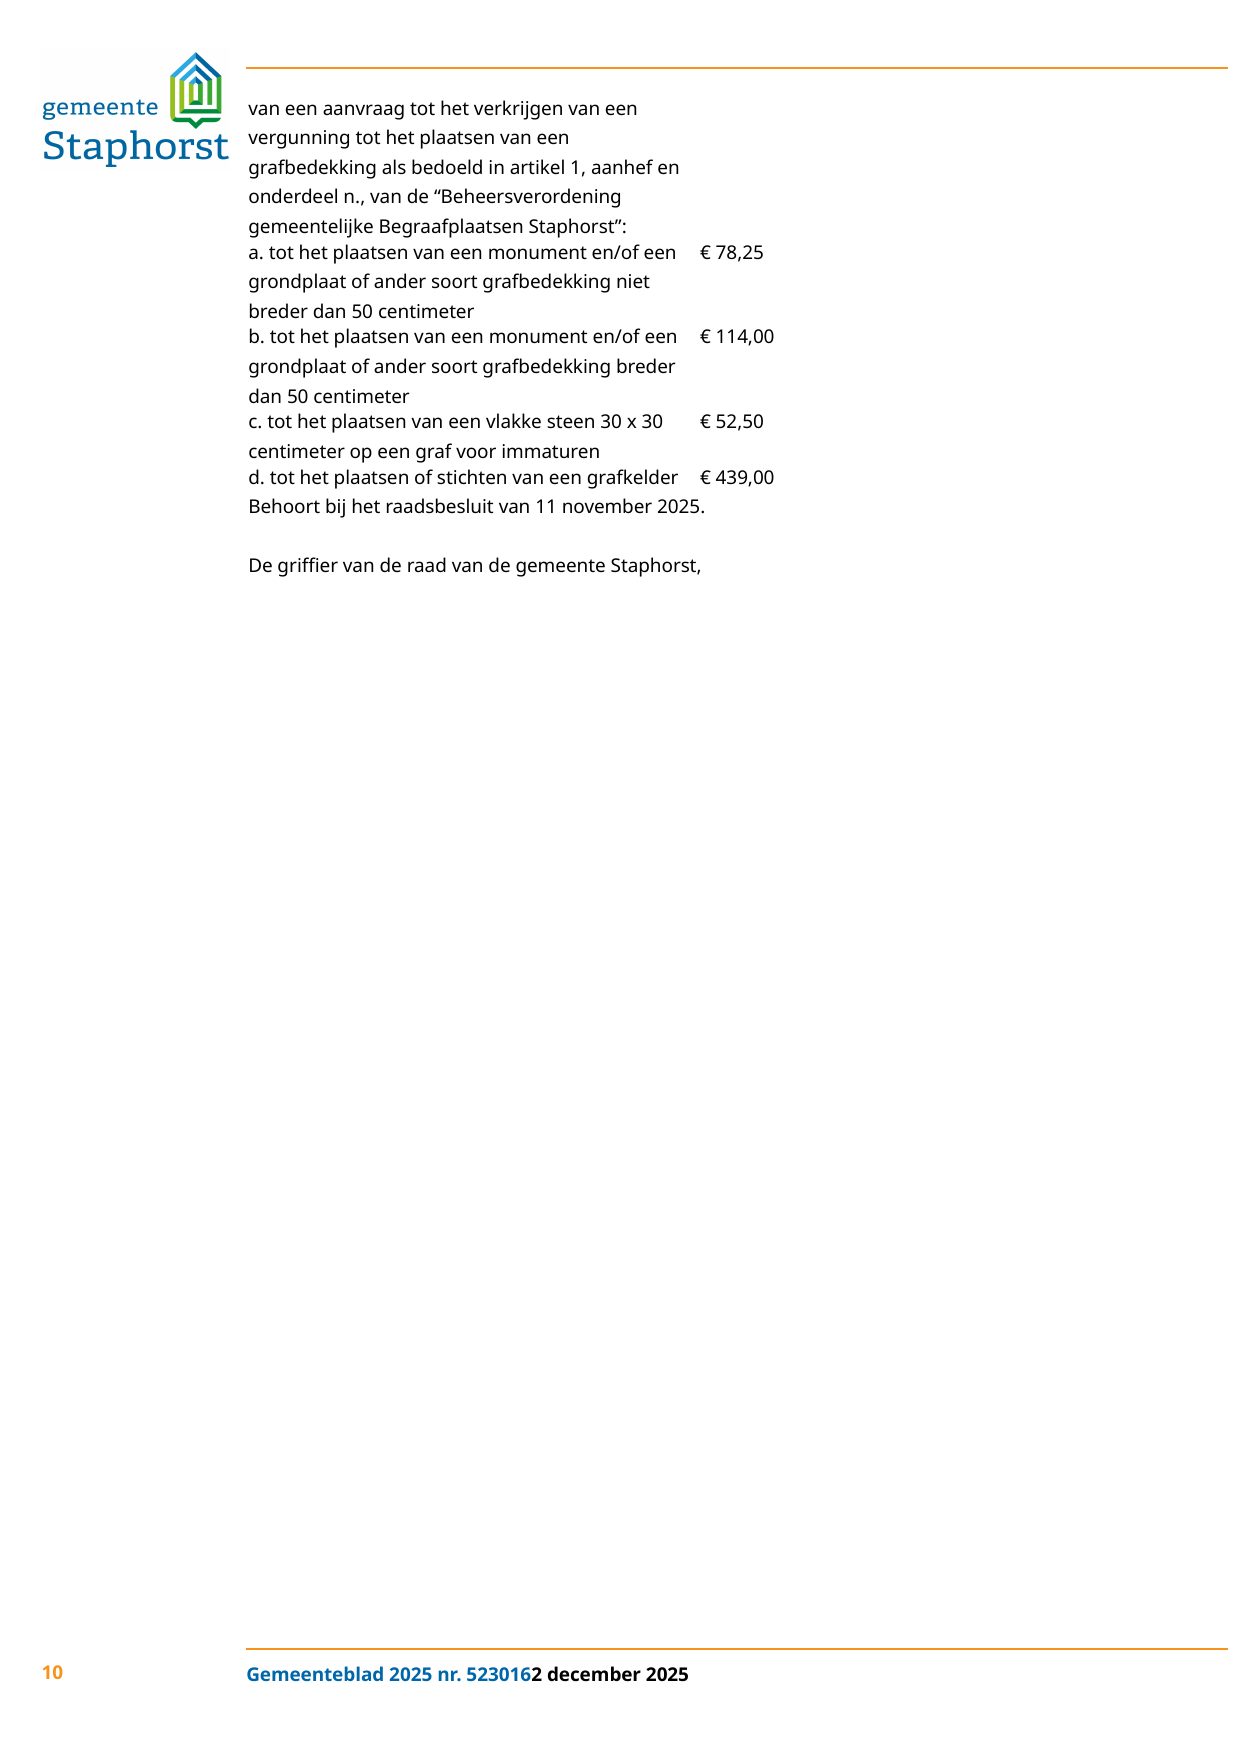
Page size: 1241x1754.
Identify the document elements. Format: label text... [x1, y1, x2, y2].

table_cell b. tot het plaatsen van een monument en/of een grondplaat of ander soort grafbedekking breder dan 50 centimeter [248, 324, 700, 409]
table_cell d. tot het plaatsen of stichten van een grafkelder [248, 464, 700, 490]
text De griffier van de raad van de gemeente Staphorst, [248, 552, 1152, 578]
table_cell c. tot het plaatsen van een vlakke steen 30 x 30 centimeter op een graf voor immaturen [248, 409, 700, 464]
picture [41, 47, 231, 172]
table_cell € 439,00 [700, 464, 1152, 490]
table_cell € 114,00 [700, 324, 1152, 409]
table_cell € 78,25 [700, 239, 1152, 324]
text Behoort bij het raadsbesluit van 11 november 2025. [248, 493, 1152, 519]
table_header [700, 95, 1152, 239]
table_cell a. tot het plaatsen van een monument en/of een grondplaat of ander soort grafbedekking niet breder dan 50 centimeter [248, 239, 700, 324]
table_cell € 52,50 [700, 409, 1152, 464]
table_header van een aanvraag tot het verkrijgen van een vergunning tot het plaatsen van een grafbedekking als bedoeld in artikel 1, aanhef en onderdeel n., van de “Beheersverordening gemeentelijke Begraafplaatsen Staphorst”: [248, 95, 700, 239]
